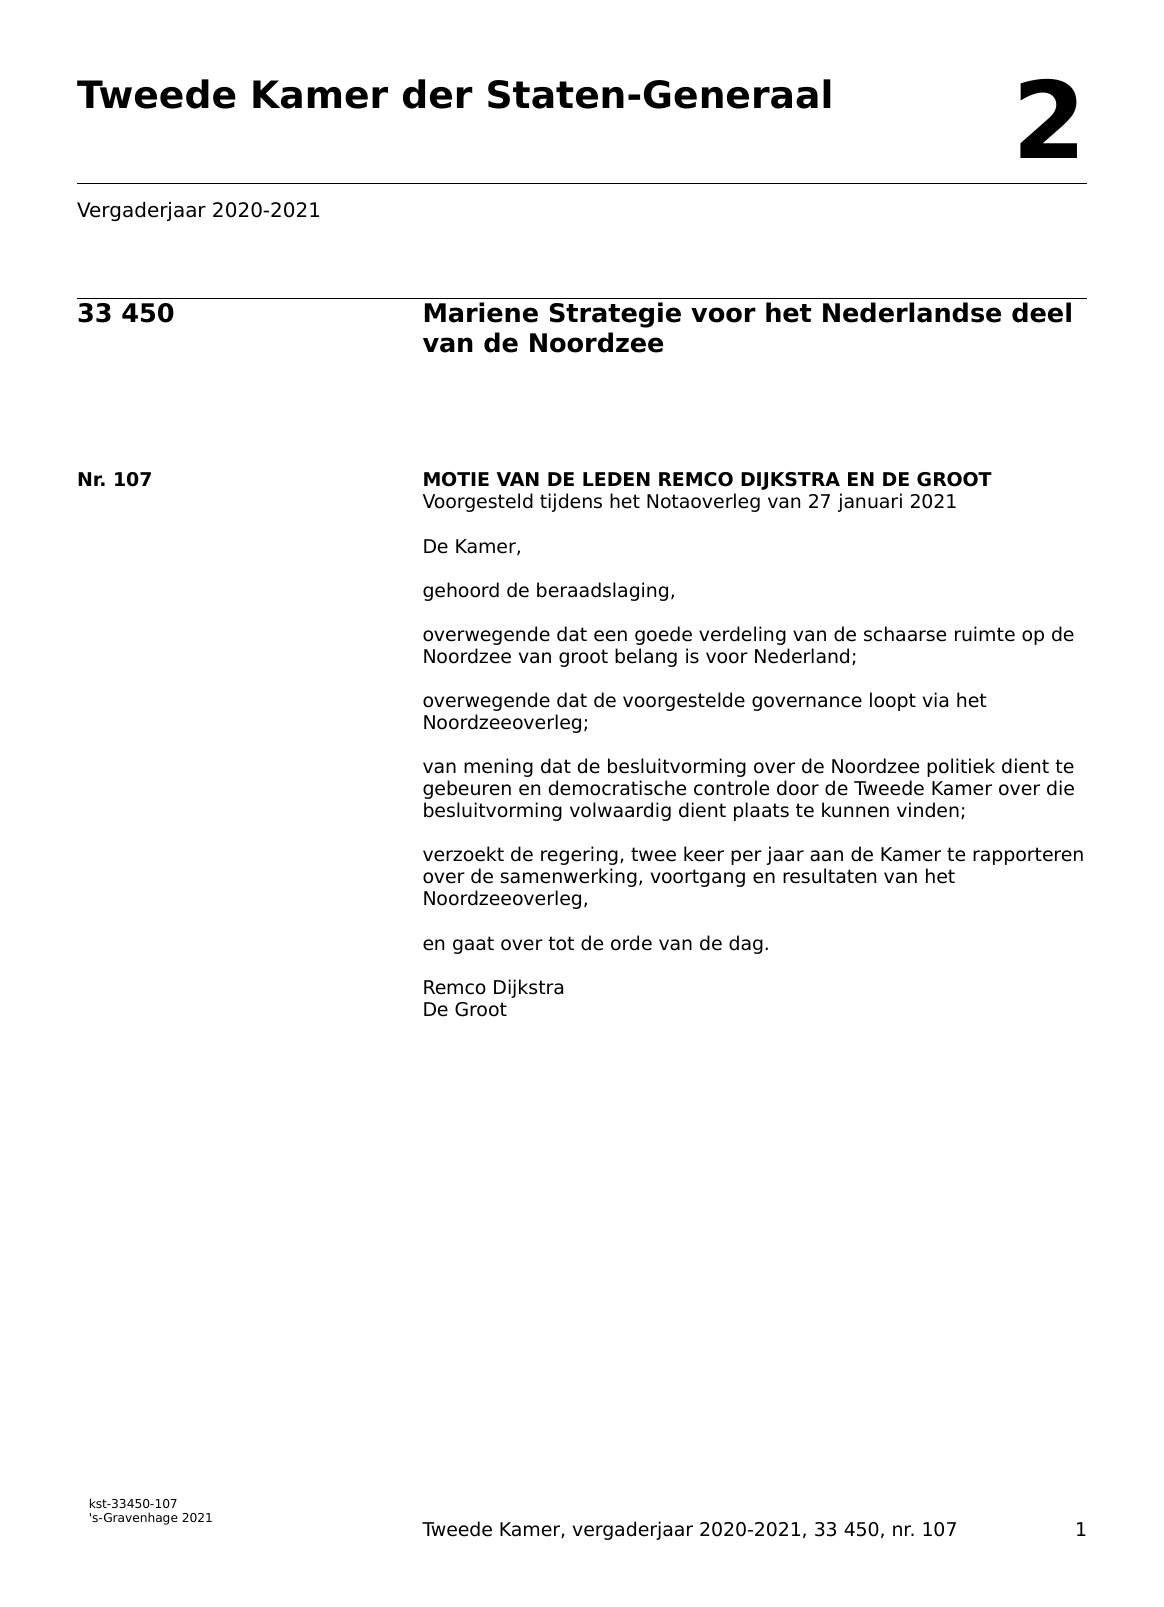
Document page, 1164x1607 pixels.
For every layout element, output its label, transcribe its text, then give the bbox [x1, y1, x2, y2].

table_header Tweede Kamer der Staten-Generaal [77, 59, 886, 183]
text overwegende dat een goede verdeling van de schaarse ruimte op de Noordzee van groot belang is voor Nederland; [422, 624, 1087, 668]
subtitle Nr. 107 MOTIE VAN DE LEDEN REMCO DIJKSTRA EN DE GROOT [77, 469, 1087, 491]
text 's-Gravenhage 2021 [88, 1511, 323, 1525]
text en gaat over tot de orde van de dag. [422, 932, 1087, 954]
text kst-33450-107 [88, 1497, 323, 1511]
text overwegende dat de voorgestelde governance loopt via het Noordzeeoverleg; [422, 690, 1087, 734]
text gehoord de beraadslaging, [422, 580, 1087, 602]
table_header 2 [886, 59, 1087, 183]
table_cell Vergaderjaar 2020-2021 [77, 184, 1087, 298]
text De Kamer, [422, 536, 1087, 557]
text De Groot [422, 998, 1087, 1021]
text Voorgesteld tijdens het Notaoverleg van 27 januari 2021 [422, 491, 1087, 513]
subtitle 33 450 Mariene Strategie voor het Nederlandse deel van de Noordzee [77, 299, 1087, 358]
text van mening dat de besluitvorming over de Noordzee politiek dient te gebeuren en democratische controle door de Tweede Kamer over die besluitvorming volwaardig dient plaats te kunnen vinden; [422, 756, 1087, 822]
text verzoekt de regering, twee keer per jaar aan de Kamer te rapporteren over de samenwerking, voortgang en resultaten van het Noordzeeoverleg, [422, 844, 1087, 910]
text Remco Dijkstra [422, 977, 1087, 998]
